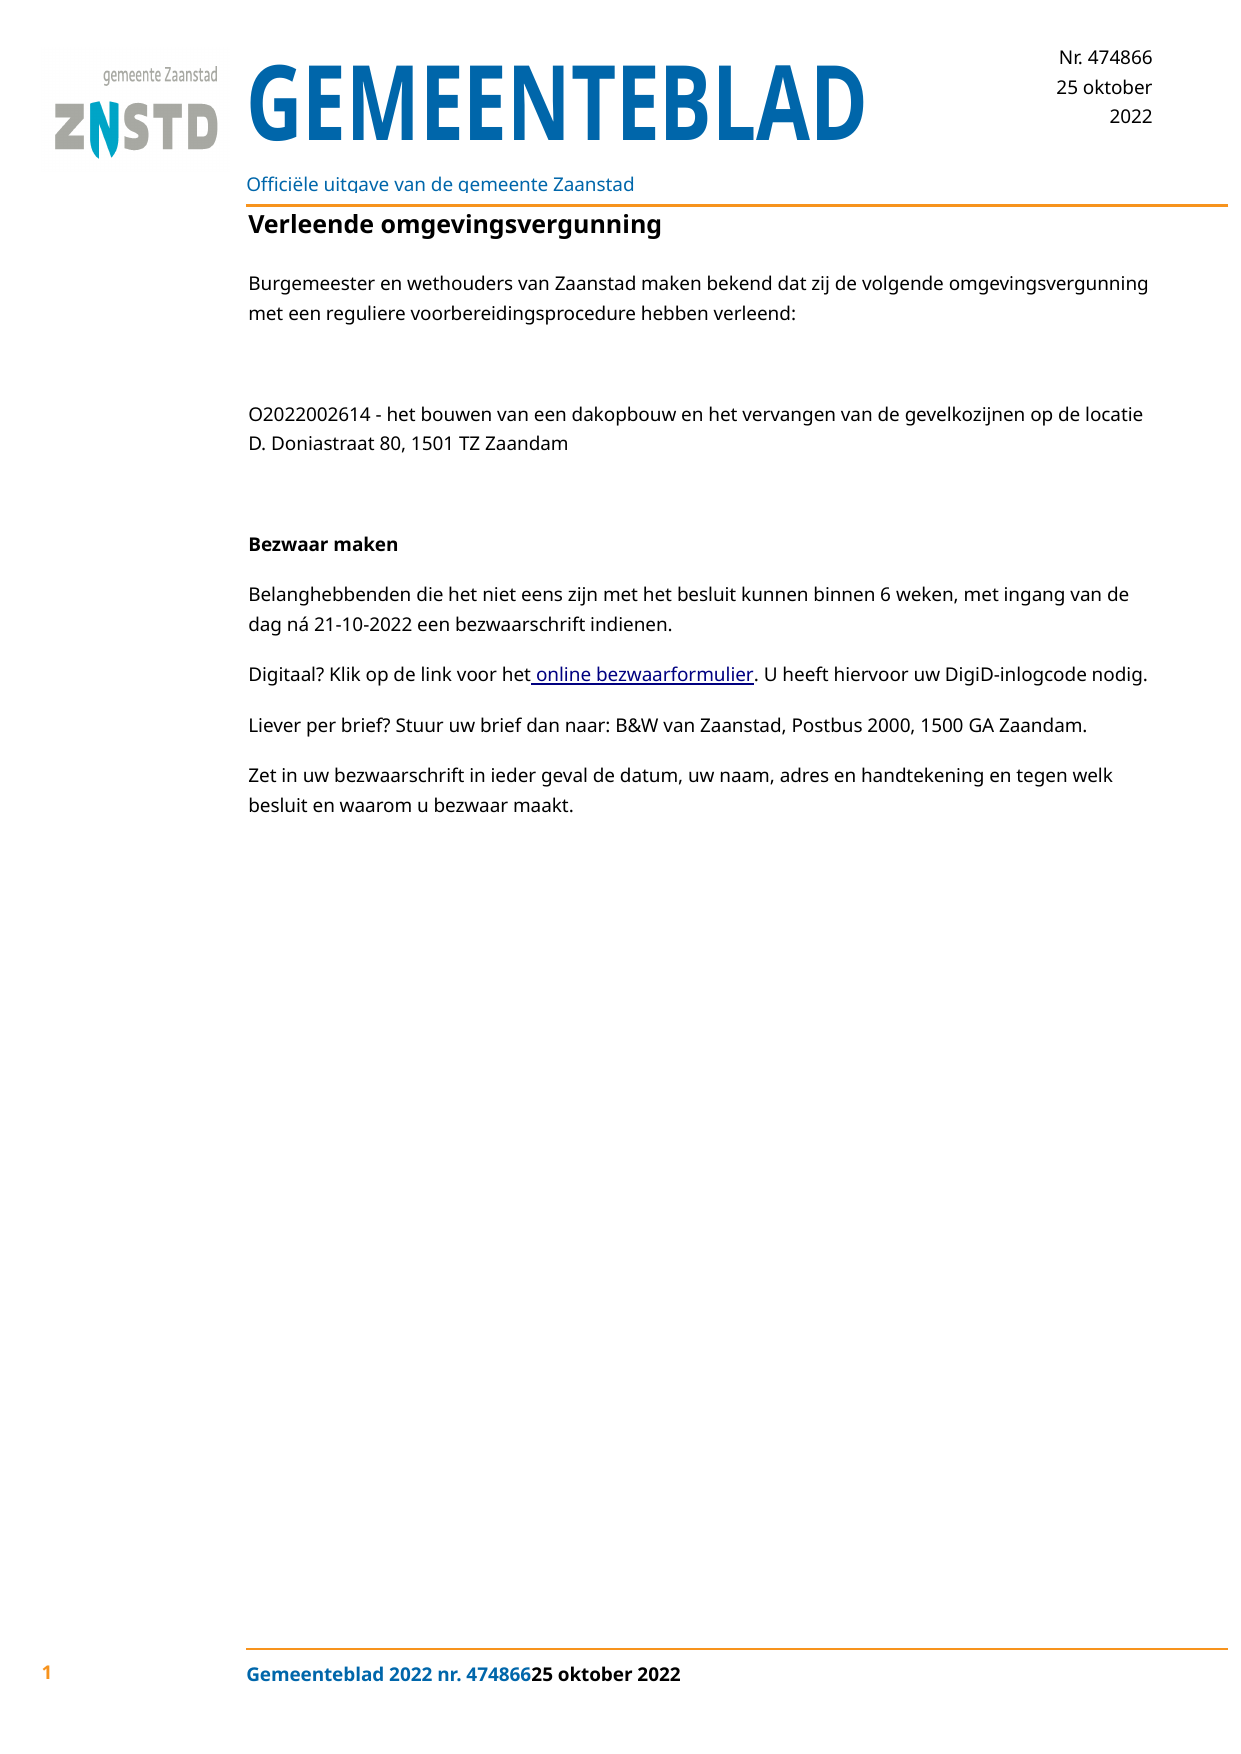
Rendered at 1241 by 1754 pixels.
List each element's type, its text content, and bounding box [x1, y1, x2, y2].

text Burgemeester en wethouders van Zaanstad maken bekend dat zij de volgende omgevingsvergunning met een reguliere voorbereidingsprocedure hebben verleend: [248, 270, 1152, 326]
text Zet in uw bezwaarschrift in ieder geval de datum, uw naam, adres en handtekening en tegen welk besluit en waarom u bezwaar maakt. [248, 762, 1152, 818]
picture [41, 47, 231, 172]
text Bezwaar maken [248, 531, 1152, 557]
text Digitaal? Klik op de link voor het online bezwaarformulier. U heeft hiervoor uw DigiD-inlogcode nodig. [248, 662, 1152, 687]
text Verleende omgevingsvergunning [248, 207, 1152, 241]
text O2022002614 - het bouwen van een dakopbouw en het vervangen van de gevelkozijnen op de locatie D. Doniastraat 80, 1501 TZ Zaandam [248, 401, 1152, 456]
text Liever per brief? Stuur uw brief dan naar: B&W van Zaanstad, Postbus 2000, 1500 GA Zaandam. [248, 712, 1152, 738]
text Belanghebbenden die het niet eens zijn met het besluit kunnen binnen 6 weken, met ingang van de dag ná 21-10-2022 een bezwaarschrift indienen. [248, 582, 1152, 637]
